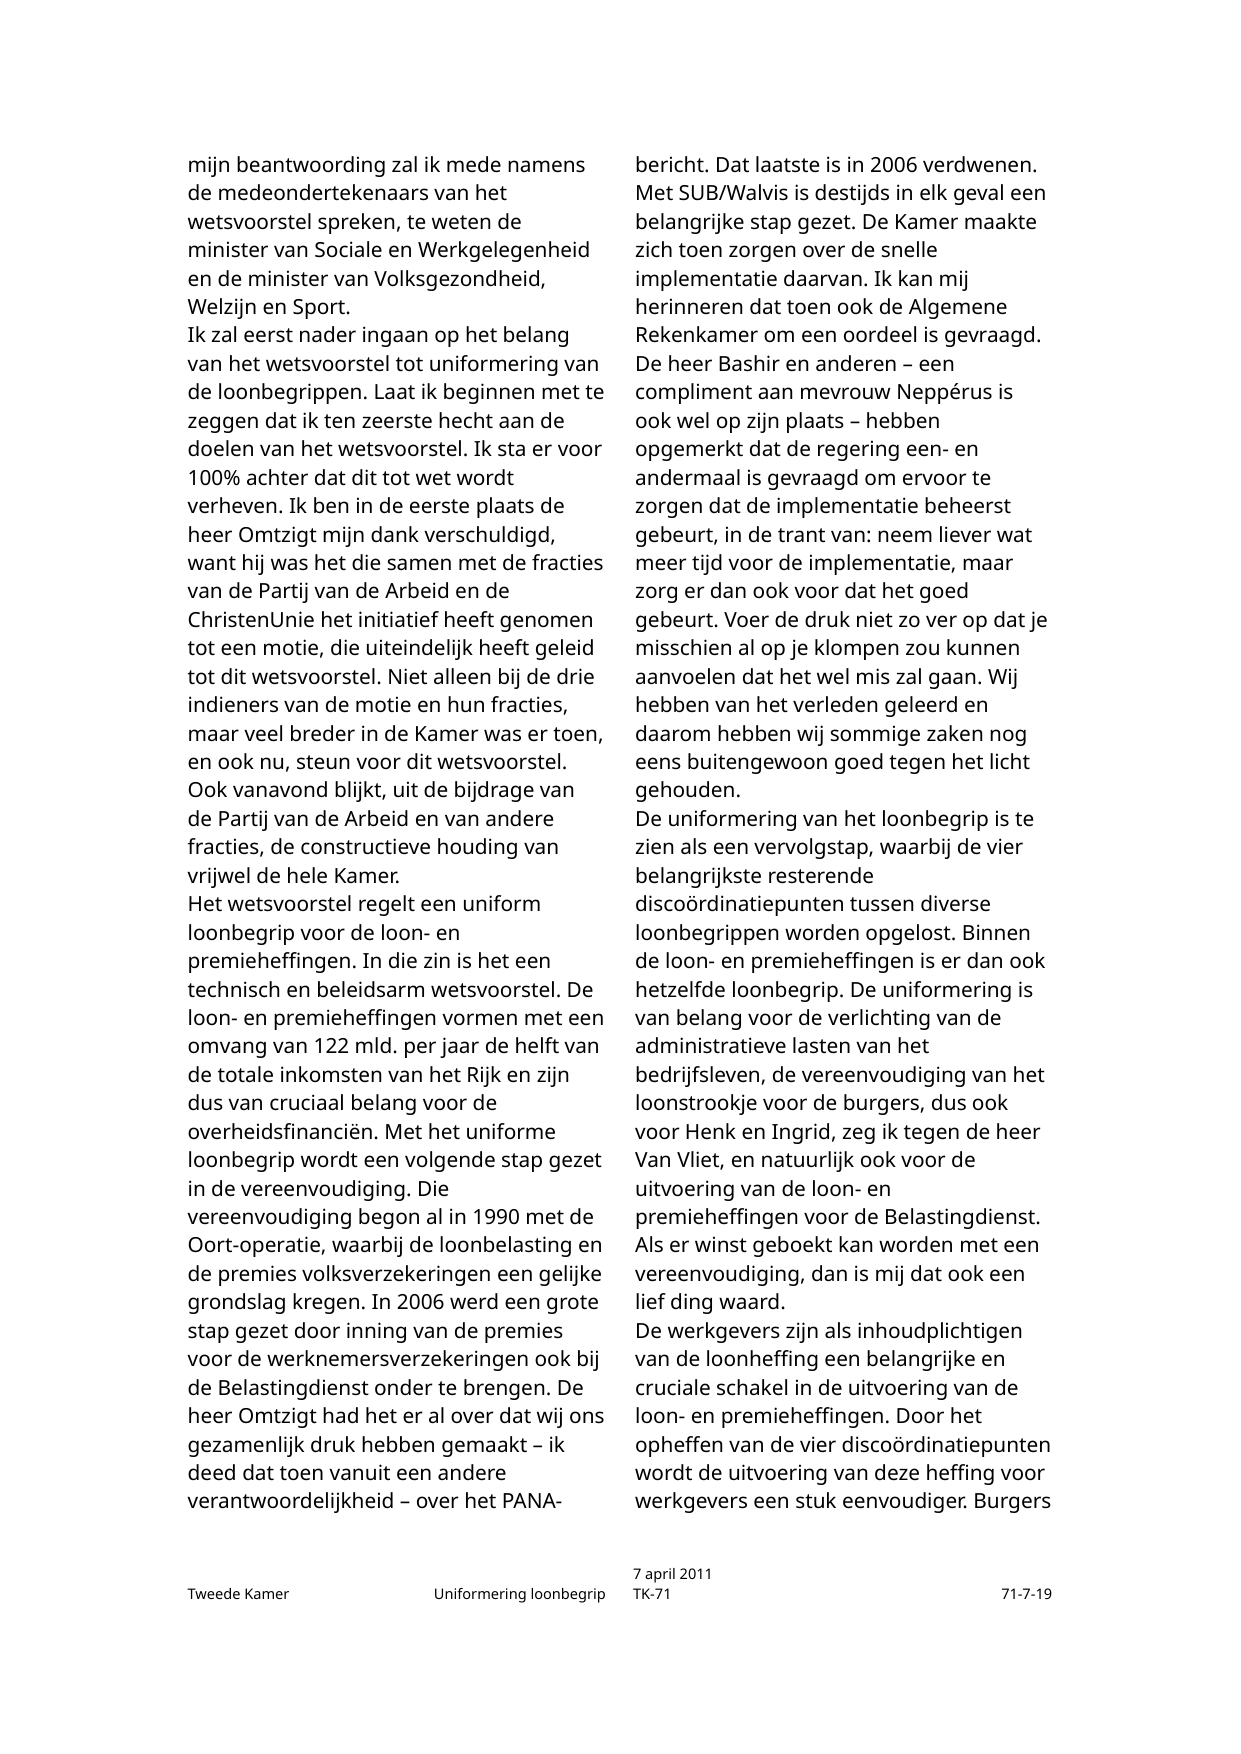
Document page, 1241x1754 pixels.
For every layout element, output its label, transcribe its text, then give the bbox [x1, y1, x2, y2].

text mijn beantwoording zal ik mede namens de medeondertekenaars van het wetsvoorstel spreken, te weten de minister van Sociale en Werkgelegenheid en de minister van Volksgezondheid, Welzijn en Sport. [187, 150, 605, 321]
text bericht. Dat laatste is in 2006 verdwenen. Met SUB/Walvis is destijds in elk geval een belangrijke stap gezet. De Kamer maakte zich toen zorgen over de snelle implementatie daarvan. Ik kan mij herinneren dat toen ook de Algemene Rekenkamer om een oordeel is gevraagd. De heer Bashir en anderen – een compliment aan mevrouw Neppérus is ook wel op zijn plaats – hebben opgemerkt dat de regering een- en andermaal is gevraagd om ervoor te zorgen dat de implementatie beheerst gebeurt, in de trant van: neem liever wat meer tijd voor de implementatie, maar zorg er dan ook voor dat het goed gebeurt. Voer de druk niet zo ver op dat je misschien al op je klompen zou kunnen aanvoelen dat het wel mis zal gaan. Wij hebben van het verleden geleerd en daarom hebben wij sommige zaken nog eens buitengewoon goed tegen het licht gehouden. [635, 150, 1053, 804]
text De uniformering van het loonbegrip is te zien als een vervolgstap, waarbij de vier belangrijkste resterende discoördinatiepunten tussen diverse loonbegrippen worden opgelost. Binnen de loon- en premieheffingen is er dan ook hetzelfde loonbegrip. De uniformering is van belang voor de verlichting van de administratieve lasten van het bedrijfsleven, de vereenvoudiging van het loonstrookje voor de burgers, dus ook voor Henk en Ingrid, zeg ik tegen de heer Van Vliet, en natuurlijk ook voor de uitvoering van de loon- en premieheffingen voor de Belastingdienst. Als er winst geboekt kan worden met een vereenvoudiging, dan is mij dat ook een lief ding waard. [635, 804, 1053, 1316]
text Het wetsvoorstel regelt een uniform loonbegrip voor de loon- en premieheffingen. In die zin is het een technisch en beleidsarm wetsvoorstel. De loon- en premieheffingen vormen met een omvang van 122 mld. per jaar de helft van de totale inkomsten van het Rijk en zijn dus van cruciaal belang voor de overheidsfinanciën. Met het uniforme loonbegrip wordt een volgende stap gezet in de vereenvoudiging. Die vereenvoudiging begon al in 1990 met de Oort-operatie, waarbij de loonbelasting en de premies volksverzekeringen een gelijke grondslag kregen. In 2006 werd een grote stap gezet door inning van de premies voor de werknemersverzekeringen ook bij de Belastingdienst onder te brengen. De heer Omtzigt had het er al over dat wij ons gezamenlijk druk hebben gemaakt – ik deed dat toen vanuit een andere verantwoordelijkheid – over het PANA- [187, 889, 605, 1515]
text Ik zal eerst nader ingaan op het belang van het wetsvoorstel tot uniformering van de loonbegrippen. Laat ik beginnen met te zeggen dat ik ten zeerste hecht aan de doelen van het wetsvoorstel. Ik sta er voor 100% achter dat dit tot wet wordt verheven. Ik ben in de eerste plaats de heer Omtzigt mijn dank verschuldigd, want hij was het die samen met de fracties van de Partij van de Arbeid en de ChristenUnie het initiatief heeft genomen tot een motie, die uiteindelijk heeft geleid tot dit wetsvoorstel. Niet alleen bij de drie indieners van de motie en hun fracties, maar veel breder in de Kamer was er toen, en ook nu, steun voor dit wetsvoorstel. Ook vanavond blijkt, uit de bijdrage van de Partij van de Arbeid en van andere fracties, de constructieve houding van vrijwel de hele Kamer. [187, 321, 605, 889]
text De werkgevers zijn als inhoudplichtigen van de loonheffing een belangrijke en cruciale schakel in de uitvoering van de loon- en premieheffingen. Door het opheffen van de vier discoördinatiepunten wordt de uitvoering van deze heffing voor werkgevers een stuk eenvoudiger. Burgers [635, 1316, 1053, 1515]
